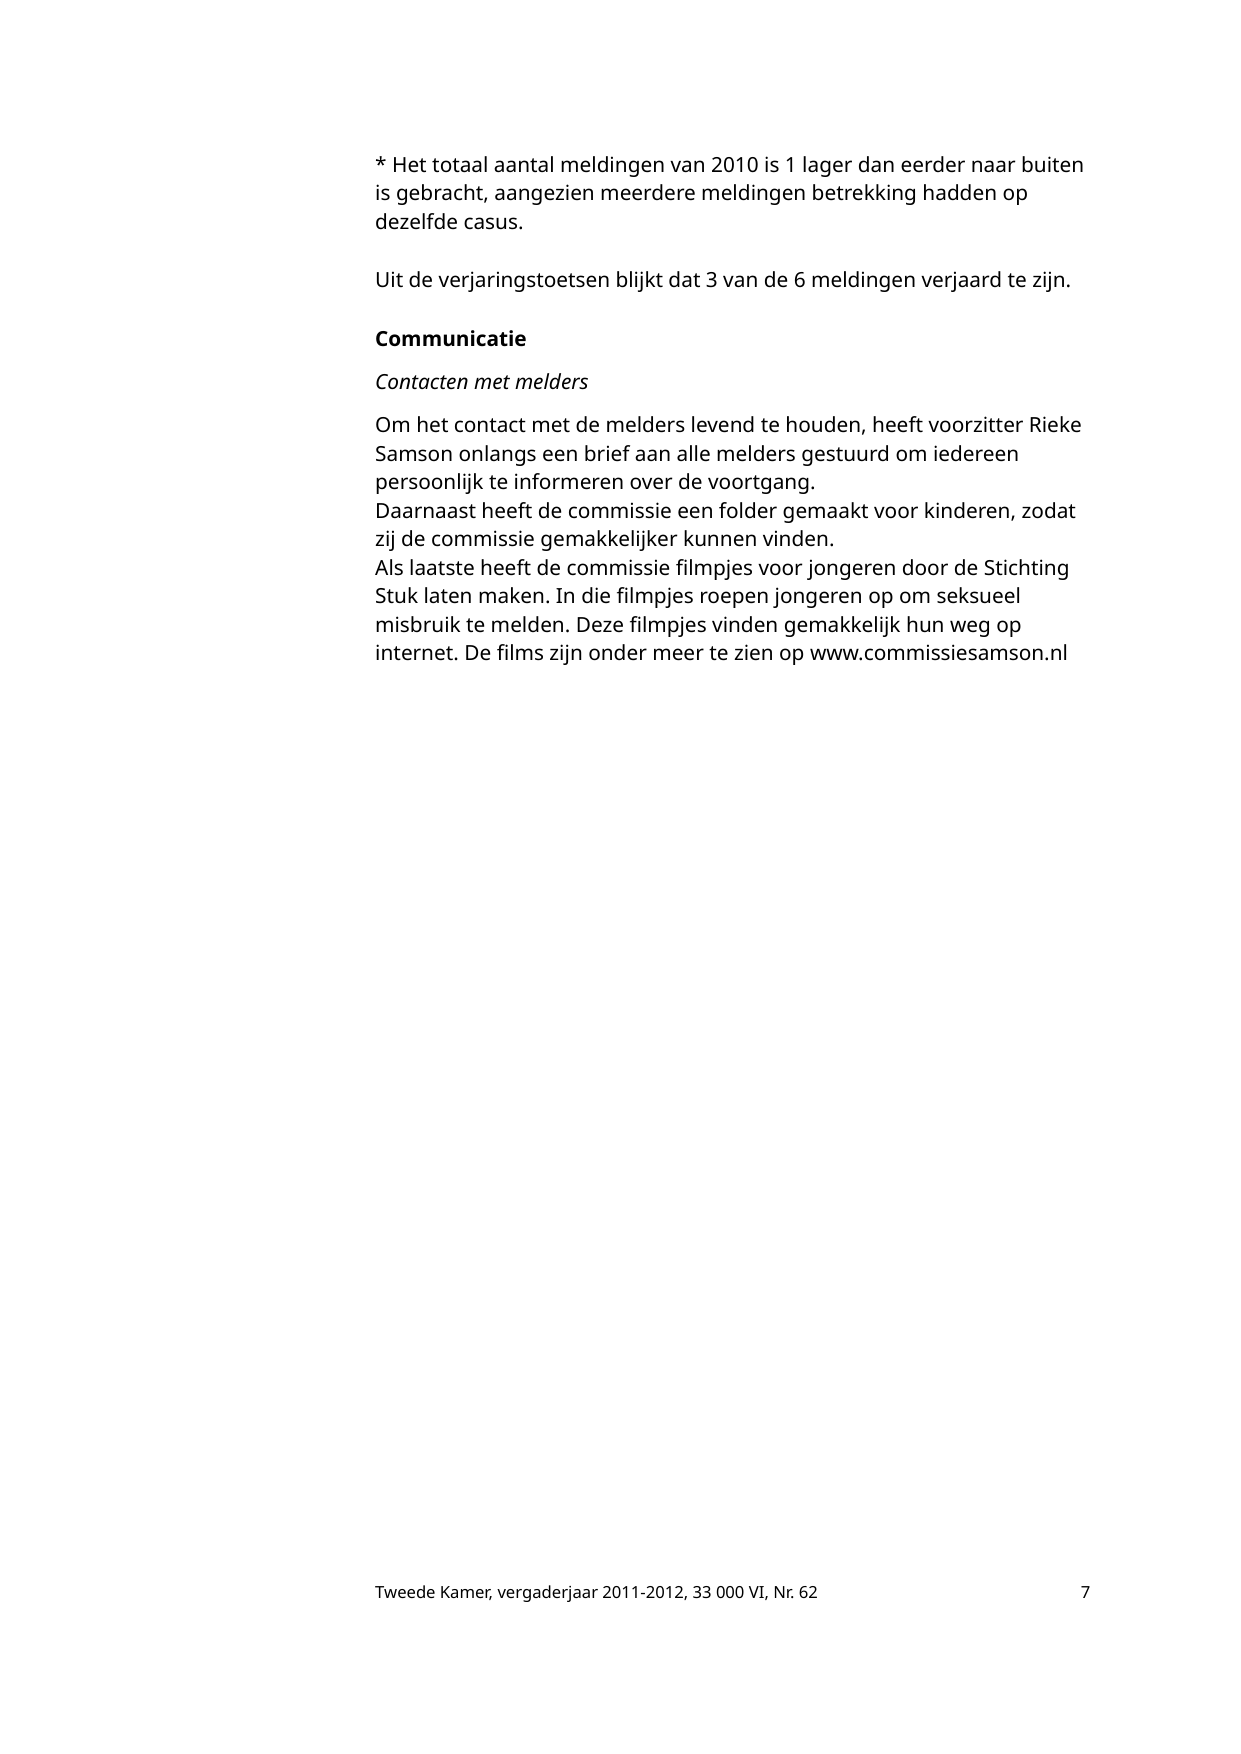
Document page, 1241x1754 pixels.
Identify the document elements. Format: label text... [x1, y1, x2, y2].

text Om het contact met de melders levend te houden, heeft voorzitter Rieke Samson onlangs een brief aan alle melders gestuurd om iedereen persoonlijk te informeren over de voortgang. [375, 411, 1090, 496]
text Daarnaast heeft de commissie een folder gemaakt voor kinderen, zodat zij de commissie gemakkelijker kunnen vinden. [375, 496, 1090, 553]
text Contacten met melders [375, 367, 1090, 396]
text * Het totaal aantal meldingen van 2010 is 1 lager dan eerder naar buiten is gebracht, aangezien meerdere meldingen betrekking hadden op dezelfde casus. [375, 150, 1090, 235]
text Uit de verjaringstoetsen blijkt dat 3 van de 6 meldingen verjaard te zijn. [375, 265, 1090, 294]
text Als laatste heeft de commissie filmpjes voor jongeren door de Stichting Stuk laten maken. In die filmpjes roepen jongeren op om seksueel misbruik te melden. Deze filmpjes vinden gemakkelijk hun weg op internet. De films zijn onder meer te zien op www.commissiesamson.nl [375, 553, 1090, 667]
text Communicatie [375, 324, 1090, 352]
